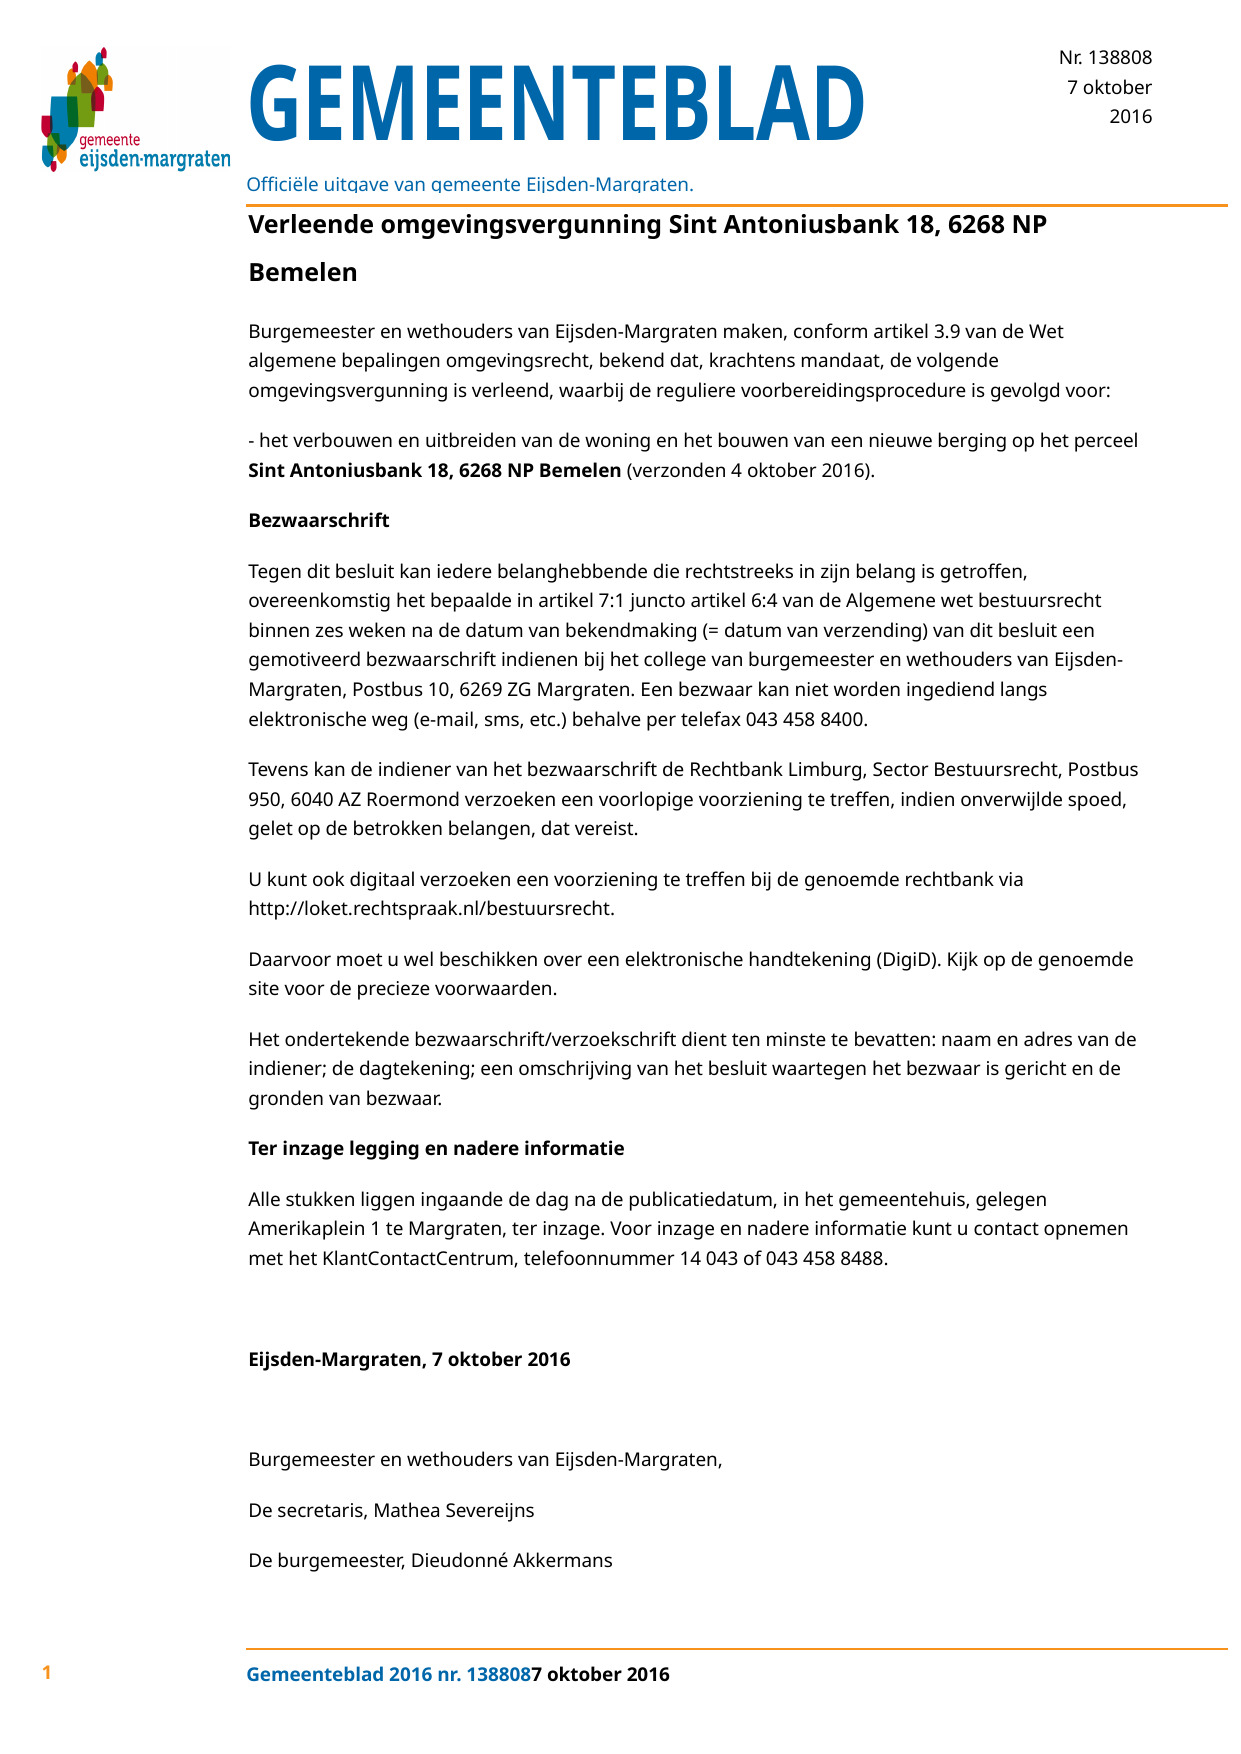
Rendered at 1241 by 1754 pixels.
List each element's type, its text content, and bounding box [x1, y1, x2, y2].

text Tegen dit besluit kan iedere belanghebbende die rechtstreeks in zijn belang is getroffen, overeenkomstig het bepaalde in artikel 7:1 juncto artikel 6:4 van de Algemene wet bestuursrecht binnen zes weken na de datum van bekendmaking (= datum van verzending) van dit besluit een gemotiveerd bezwaarschrift indienen bij het college van burgemeester en wethouders van Eijsden-Margraten, Postbus 10, 6269 ZG Margraten. Een bezwaar kan niet worden ingediend langs elektronische weg (e-mail, sms, etc.) behalve per telefax 043 458 8400. [248, 558, 1152, 732]
picture [41, 47, 231, 172]
text U kunt ook digitaal verzoeken een voorziening te treffen bij de genoemde rechtbank via http://loket.rechtspraak.nl/bestuursrecht. [248, 866, 1152, 921]
text De secretaris, Mathea Severeijns [248, 1497, 1152, 1523]
text Tevens kan de indiener van het bezwaarschrift de Rechtbank Limburg, Sector Bestuursrecht, Postbus 950, 6040 AZ Roermond verzoeken een voorlopige voorziening te treffen, indien onverwijlde spoed, gelet op de betrokken belangen, dat vereist. [248, 756, 1152, 841]
text Eijsden-Margraten, 7 oktober 2016 [248, 1346, 1152, 1372]
text Burgemeester en wethouders van Eijsden-Margraten maken, conform artikel 3.9 van de Wet algemene bepalingen omgevingsrecht, bekend dat, krachtens mandaat, de volgende omgevingsvergunning is verleend, waarbij de reguliere voorbereidingsprocedure is gevolgd voor: [248, 318, 1152, 403]
text Alle stukken liggen ingaande de dag na de publicatiedatum, in het gemeentehuis, gelegen Amerikaplein 1 te Margraten, ter inzage. Voor inzage en nadere informatie kunt u contact opnemen met het KlantContactCentrum, telefoonnummer 14 043 of 043 458 8488. [248, 1186, 1152, 1271]
text Het ondertekende bezwaarschrift/verzoekschrift dient ten minste te bevatten: naam en adres van de indiener; de dagtekening; een omschrijving van het besluit waartegen het bezwaar is gericht en de gronden van bezwaar. [248, 1026, 1152, 1111]
text - het verbouwen en uitbreiden van de woning en het bouwen van een nieuwe berging op het perceel Sint Antoniusbank 18, 6268 NP Bemelen (verzonden 4 oktober 2016). [248, 427, 1152, 483]
text Daarvoor moet u wel beschikken over een elektronische handtekening (DigiD). Kijk op de genoemde site voor de precieze voorwaarden. [248, 946, 1152, 1001]
text Burgemeester en wethouders van Eijsden-Margraten, [248, 1447, 1152, 1472]
text Ter inzage legging en nadere informatie [248, 1135, 1152, 1161]
text Verleende omgevingsvergunning Sint Antoniusbank 18, 6268 NP Bemelen [248, 207, 1152, 288]
text Bezwaarschrift [248, 507, 1152, 533]
text De burgemeester, Dieudonné Akkermans [248, 1547, 1152, 1573]
